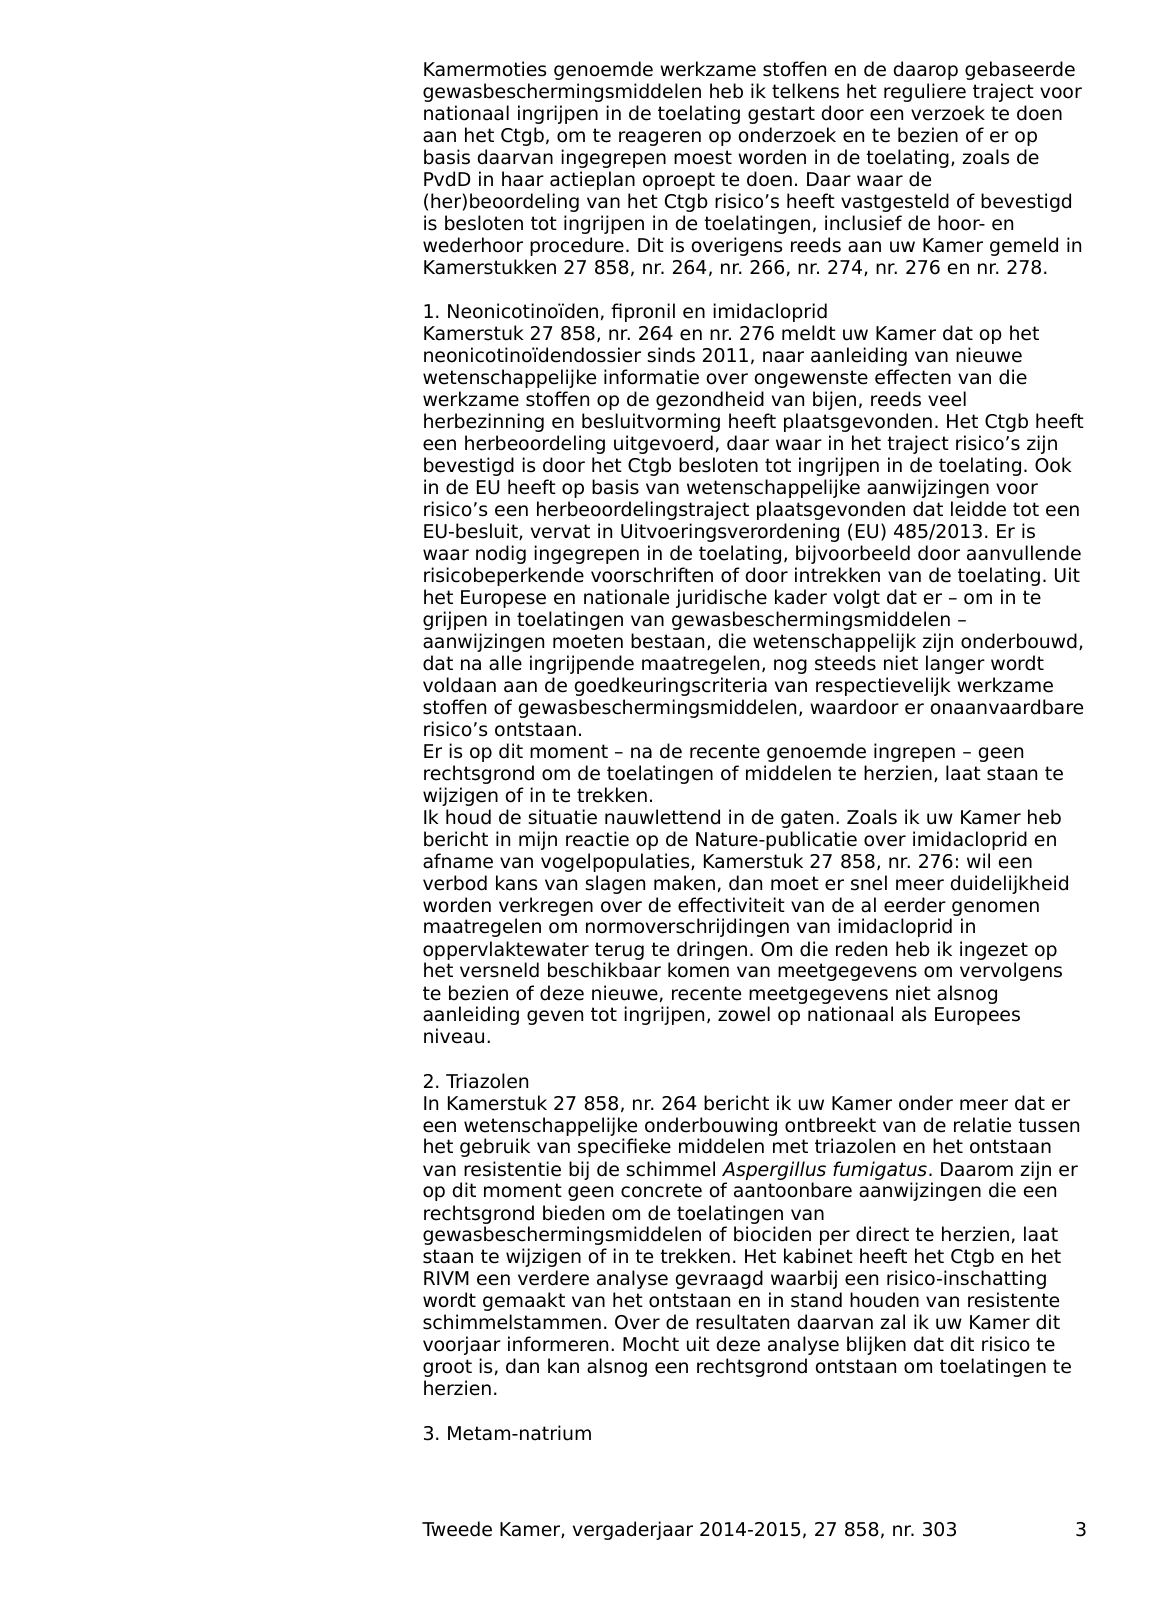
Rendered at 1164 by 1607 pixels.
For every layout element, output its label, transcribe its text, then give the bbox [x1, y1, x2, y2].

text Er is op dit moment – na de recente genoemde ingrepen – geen rechtsgrond om de toelatingen of middelen te herzien, laat staan te wijzigen of in te trekken. [422, 741, 1087, 807]
text Kamermoties genoemde werkzame stoffen en de daarop gebaseerde gewasbeschermingsmiddelen heb ik telkens het reguliere traject voor nationaal ingrijpen in de toelating gestart door een verzoek te doen aan het Ctgb, om te reageren op onderzoek en te bezien of er op basis daarvan ingegrepen moest worden in de toelating, zoals de PvdD in haar actieplan oproept te doen. Daar waar de (her)beoordeling van het Ctgb risico’s heeft vastgesteld of bevestigd is besloten tot ingrijpen in de toelatingen, inclusief de hoor- en wederhoor procedure. Dit is overigens reeds aan uw Kamer gemeld in Kamerstukken 27 858, nr. 264, nr. 266, nr. 274, nr. 276 en nr. 278. [422, 59, 1087, 279]
text Kamerstuk 27 858, nr. 264 en nr. 276 meldt uw Kamer dat op het neonicotinoïdendossier sinds 2011, naar aanleiding van nieuwe wetenschappelijke informatie over ongewenste effecten van die werkzame stoffen op de gezondheid van bijen, reeds veel herbezinning en besluitvorming heeft plaatsgevonden. Het Ctgb heeft een herbeoordeling uitgevoerd, daar waar in het traject risico’s zijn bevestigd is door het Ctgb besloten tot ingrijpen in de toelating. Ook in de EU heeft op basis van wetenschappelijke aanwijzingen voor risico’s een herbeoordelingstraject plaatsgevonden dat leidde tot een EU-besluit, vervat in Uitvoeringsverordening (EU) 485/2013. Er is waar nodig ingegrepen in de toelating, bijvoorbeeld door aanvullende risicobeperkende voorschriften of door intrekken van de toelating. Uit het Europese en nationale juridische kader volgt dat er – om in te grijpen in toelatingen van gewasbeschermingsmiddelen – aanwijzingen moeten bestaan, die wetenschappelijk zijn onderbouwd, dat na alle ingrijpende maatregelen, nog steeds niet langer wordt voldaan aan de goedkeuringscriteria van respectievelijk werkzame stoffen of gewasbeschermingsmiddelen, waardoor er onaanvaardbare risico’s ontstaan. [422, 323, 1087, 741]
text 2. Triazolen [422, 1071, 1087, 1092]
text Ik houd de situatie nauwlettend in de gaten. Zoals ik uw Kamer heb bericht in mijn reactie op de Nature-publicatie over imidacloprid en afname van vogelpopulaties, Kamerstuk 27 858, nr. 276: wil een verbod kans van slagen maken, dan moet er snel meer duidelijkheid worden verkregen over de effectiviteit van de al eerder genomen maatregelen om normoverschrijdingen van imidacloprid in oppervlaktewater terug te dringen. Om die reden heb ik ingezet op het versneld beschikbaar komen van meetgegevens om vervolgens te bezien of deze nieuwe, recente meetgegevens niet alsnog aanleiding geven tot ingrijpen, zowel op nationaal als Europees niveau. [422, 807, 1087, 1048]
text In Kamerstuk 27 858, nr. 264 bericht ik uw Kamer onder meer dat er een wetenschappelijke onderbouwing ontbreekt van de relatie tussen het gebruik van specifieke middelen met triazolen en het ontstaan van resistentie bij de schimmel Aspergillus fumigatus. Daarom zijn er op dit moment geen concrete of aantoonbare aanwijzingen die een rechtsgrond bieden om de toelatingen van gewasbeschermingsmiddelen of biociden per direct te herzien, laat staan te wijzigen of in te trekken. Het kabinet heeft het Ctgb en het RIVM een verdere analyse gevraagd waarbij een risico-inschatting wordt gemaakt van het ontstaan en in stand houden van resistente schimmelstammen. Over de resultaten daarvan zal ik uw Kamer dit voorjaar informeren. Mocht uit deze analyse blijken dat dit risico te groot is, dan kan alsnog een rechtsgrond ontstaan om toelatingen te herzien. [422, 1092, 1087, 1400]
text 1. Neonicotinoïden, fipronil en imidacloprid [422, 301, 1087, 323]
text 3. Metam-natrium [422, 1422, 1087, 1444]
